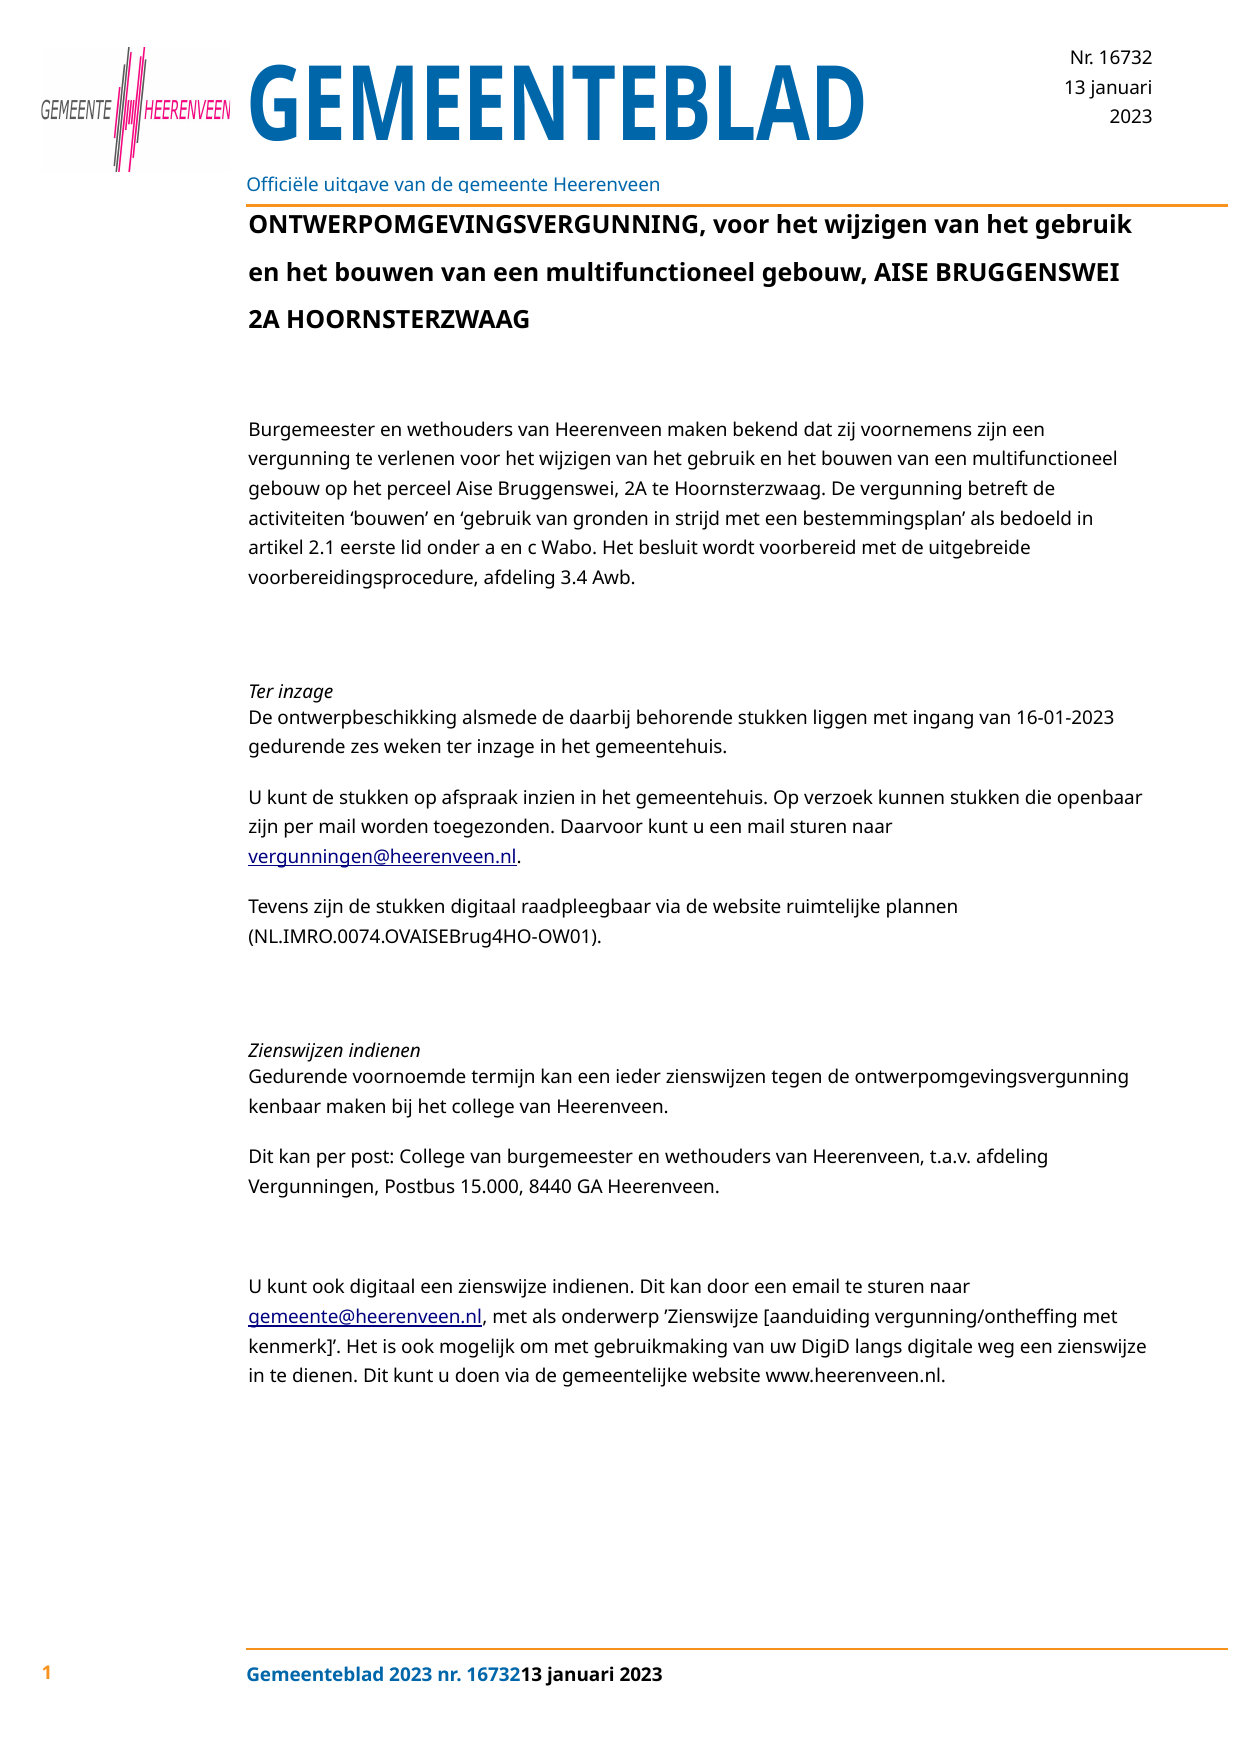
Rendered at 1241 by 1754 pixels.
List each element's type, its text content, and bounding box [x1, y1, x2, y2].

text Gedurende voornoemde termijn kan een ieder zienswijzen tegen de ontwerpomgevingsvergunning kenbaar maken bij het college van Heerenveen. [248, 1063, 1152, 1118]
text Dit kan per post: College van burgemeester en wethouders van Heerenveen, t.a.v. afdeling Vergunningen, Postbus 15.000, 8440 GA Heerenveen. [248, 1143, 1152, 1198]
text Tevens zijn de stukken digitaal raadpleegbaar via de website ruimtelijke plannen (NL.IMRO.0074.OVAISEBrug4HO-OW01). [248, 893, 1152, 949]
text Burgemeester en wethouders van Heerenveen maken bekend dat zij voornemens zijn een vergunning te verlenen voor het wijzigen van het gebruik en het bouwen van een multifunctioneel gebouw op het perceel Aise Bruggenswei, 2A te Hoornsterzwaag. De vergunning betreft de activiteiten ‘bouwen’ en ‘gebruik van gronden in strijd met een bestemmingsplan’ als bedoeld in artikel 2.1 eerste lid onder a en c Wabo. Het besluit wordt voorbereid met de uitgebreide voorbereidingsprocedure, afdeling 3.4 Awb. [248, 416, 1152, 589]
text U kunt ook digitaal een zienswijze indienen. Dit kan door een email te sturen naar gemeente@heerenveen.nl, met als onderwerp ’Zienswijze [aanduiding vergunning/ontheffing met kenmerk]’. Het is ook mogelijk om met gebruikmaking van uw DigiD langs digitale weg een zienswijze in te dienen. Dit kunt u doen via de gemeentelijke website www.heerenveen.nl. [248, 1274, 1152, 1388]
text ONTWERPOMGEVINGSVERGUNNING, voor het wijzigen van het gebruik en het bouwen van een multifunctioneel gebouw, AISE BRUGGENSWEI 2A HOORNSTERZWAAG [248, 207, 1152, 336]
text De ontwerpbeschikking alsmede de daarbij behorende stukken liggen met ingang van 16-01-2023 gedurende zes weken ter inzage in het gemeentehuis. [248, 704, 1152, 759]
picture [41, 47, 231, 172]
text U kunt de stukken op afspraak inzien in het gemeentehuis. Op verzoek kunnen stukken die openbaar zijn per mail worden toegezonden. Daarvoor kunt u een mail sturen naar vergunningen@heerenveen.nl. [248, 784, 1152, 869]
text Ter inzage [248, 678, 1152, 704]
text Zienswijzen indienen [248, 1037, 1152, 1063]
